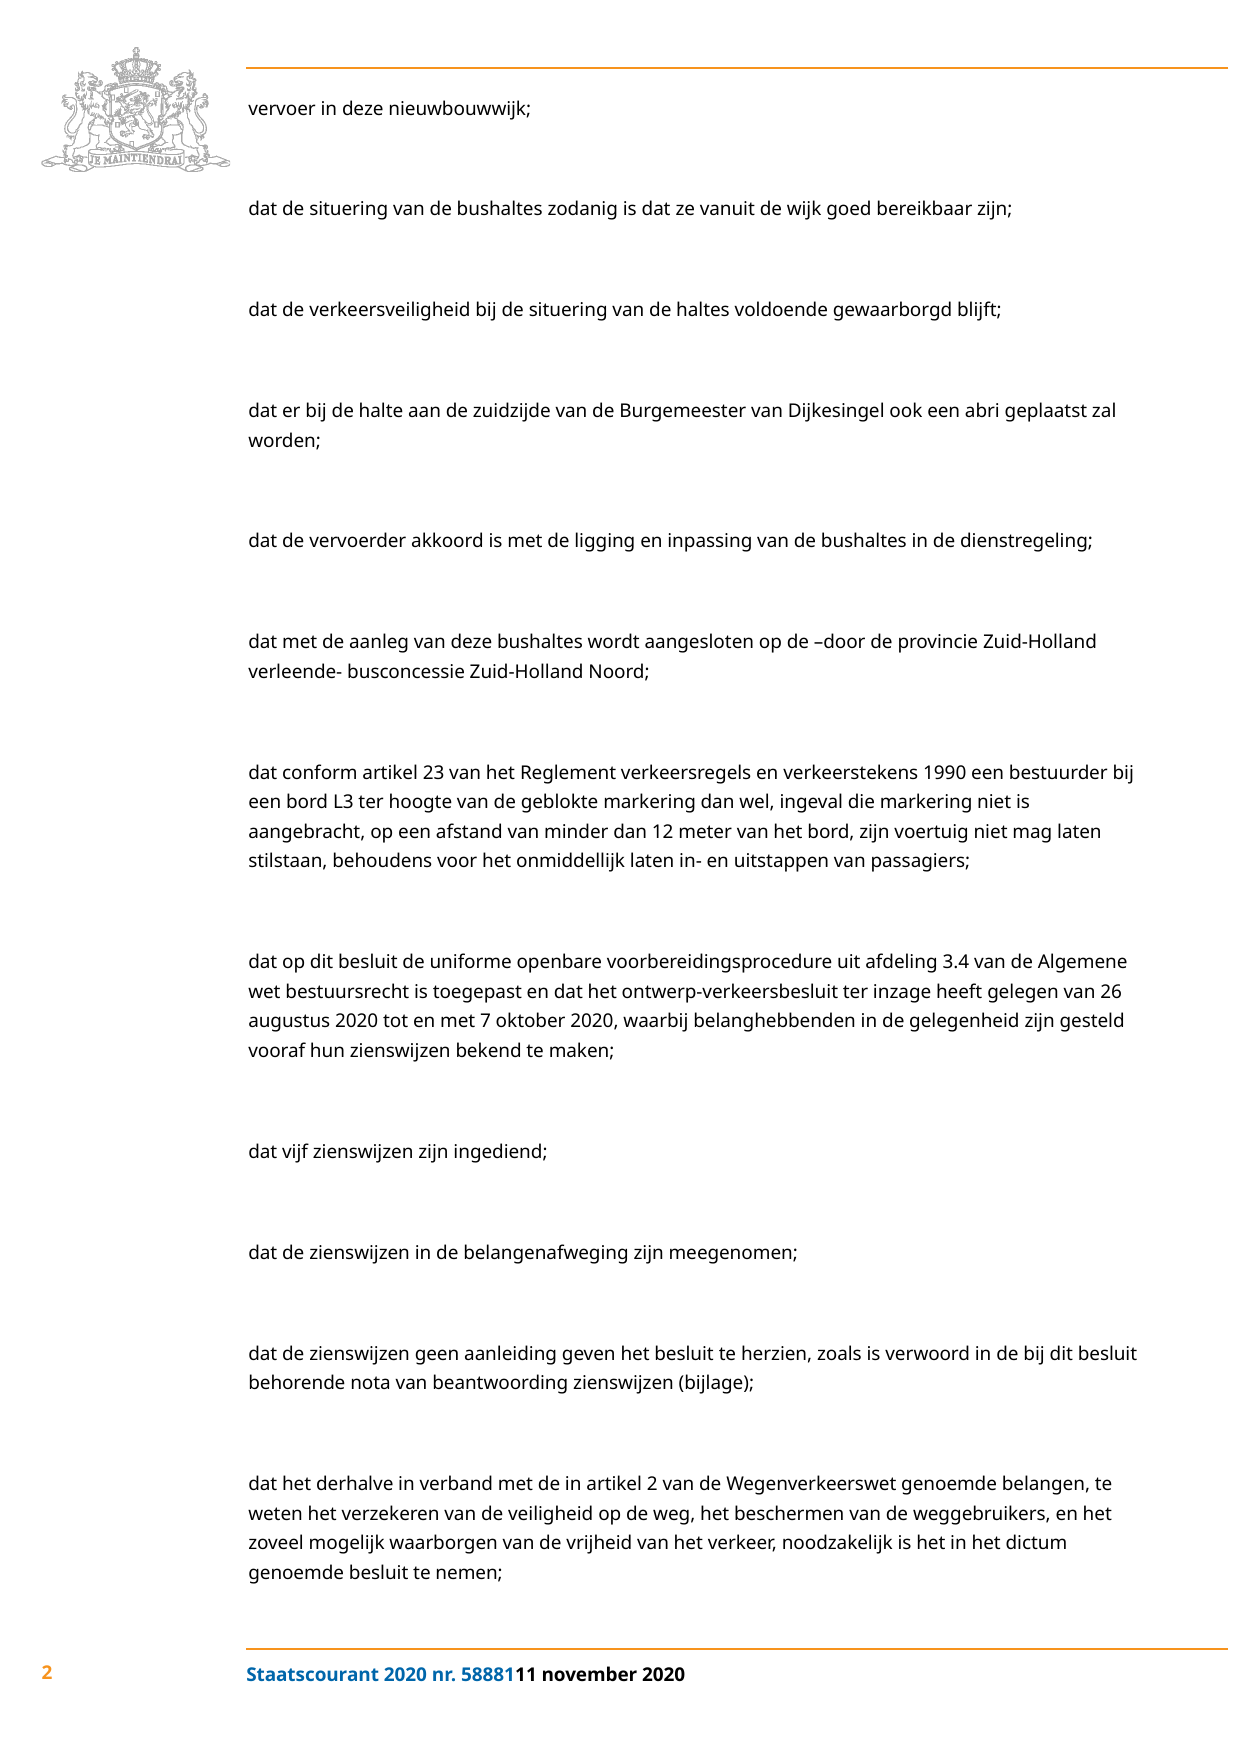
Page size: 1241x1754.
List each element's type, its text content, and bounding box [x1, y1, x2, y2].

text dat op dit besluit de uniforme openbare voorbereidingsprocedure uit afdeling 3.4 van de Algemene wet bestuursrecht is toegepast en dat het ontwerp-verkeersbesluit ter inzage heeft gelegen van 26 augustus 2020 tot en met 7 oktober 2020, waarbij belanghebbenden in de gelegenheid zijn gesteld vooraf hun zienswijzen bekend te maken; [248, 948, 1152, 1063]
text dat het derhalve in verband met de in artikel 2 van de Wegenverkeerswet genoemde belangen, te weten het verzekeren van de veiligheid op de weg, het beschermen van de weggebruikers, en het zoveel mogelijk waarborgen van de vrijheid van het verkeer, noodzakelijk is het in het dictum genoemde besluit te nemen; [248, 1470, 1152, 1585]
text dat conform artikel 23 van het Reglement verkeersregels en verkeerstekens 1990 een bestuurder bij een bord L3 ter hoogte van de geblokte markering dan wel, ingeval die markering niet is aangebracht, op een afstand van minder dan 12 meter van het bord, zijn voertuig niet mag laten stilstaan, behoudens voor het onmiddellijk laten in- en uitstappen van passagiers; [248, 759, 1152, 873]
text dat de situering van de bushaltes zodanig is dat ze vanuit de wijk goed bereikbaar zijn; [248, 196, 1152, 221]
text dat de verkeersveiligheid bij de situering van de haltes voldoende gewaarborgd blijft; [248, 296, 1152, 322]
text dat er bij de halte aan de zuidzijde van de Burgemeester van Dijkesingel ook een abri geplaatst zal worden; [248, 397, 1152, 453]
text dat vijf zienswijzen zijn ingediend; [248, 1138, 1152, 1164]
text vervoer in deze nieuwbouwwijk; [248, 95, 1152, 121]
text dat de vervoerder akkoord is met de ligging en inpassing van de bushaltes in de dienstregeling; [248, 528, 1152, 553]
text dat de zienswijzen in de belangenafweging zijn meegenomen; [248, 1239, 1152, 1265]
text dat de zienswijzen geen aanleiding geven het besluit te herzien, zoals is verwoord in de bij dit besluit behorende nota van beantwoording zienswijzen (bijlage); [248, 1340, 1152, 1395]
picture [41, 47, 231, 172]
text dat met de aanleg van deze bushaltes wordt aangesloten op de –door de provincie Zuid-Holland verleende- busconcessie Zuid-Holland Noord; [248, 628, 1152, 684]
